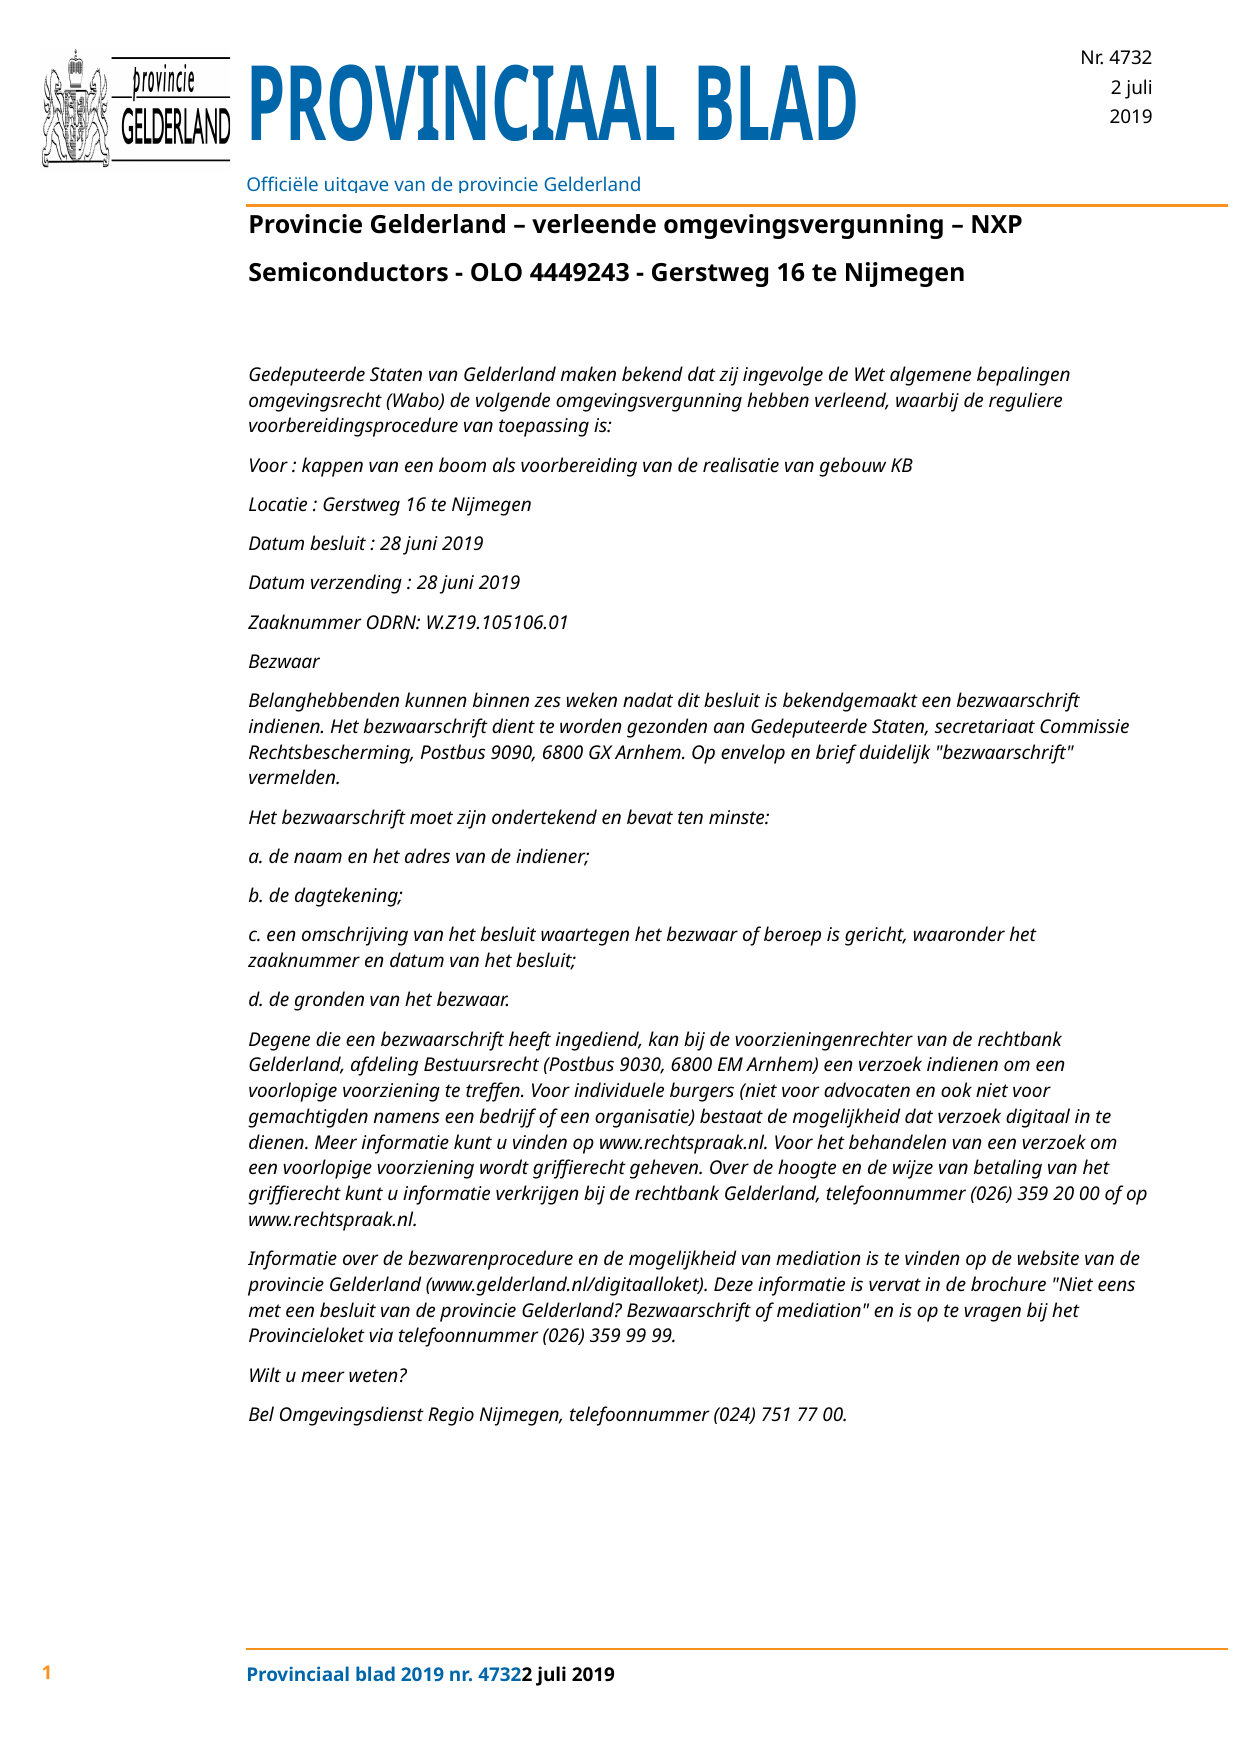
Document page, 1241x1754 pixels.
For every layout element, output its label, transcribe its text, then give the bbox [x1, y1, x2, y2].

text Wilt u meer weten? [248, 1362, 1152, 1387]
text Locatie : Gerstweg 16 te Nijmegen [248, 491, 1152, 517]
text a. de naam en het adres van de indiener; [248, 843, 1152, 869]
text Gedeputeerde Staten van Gelderland maken bekend dat zij ingevolge de Wet algemene bepalingen omgevingsrecht (Wabo) de volgende omgevingsvergunning hebben verleend, waarbij de reguliere voorbereidingsprocedure van toepassing is: [248, 361, 1152, 438]
text Voor : kappen van een boom als voorbereiding van de realisatie van gebouw KB [248, 452, 1152, 477]
text d. de gronden van het bezwaar. [248, 987, 1152, 1012]
text c. een omschrijving van het besluit waartegen het bezwaar of beroep is gericht, waaronder het zaaknummer en datum van het besluit; [248, 922, 1152, 973]
text Datum verzending : 28 juni 2019 [248, 569, 1152, 595]
text Bel Omgevingsdienst Regio Nijmegen, telefoonnummer (024) 751 77 00. [248, 1401, 1152, 1427]
text Zaaknummer ODRN: W.Z19.105106.01 [248, 609, 1152, 634]
text Datum besluit : 28 juni 2019 [248, 530, 1152, 556]
text Provincie Gelderland – verleende omgevingsvergunning – NXP Semiconductors - OLO 4449243 - Gerstweg 16 te Nijmegen [248, 207, 1152, 288]
text Belanghebbenden kunnen binnen zes weken nadat dit besluit is bekendgemaakt een bezwaarschrift indienen. Het bezwaarschrift dient te worden gezonden aan Gedeputeerde Staten, secretariaat Commissie Rechtsbescherming, Postbus 9090, 6800 GX Arnhem. Op envelop en brief duidelijk "bezwaarschrift" vermelden. [248, 687, 1152, 790]
text b. de dagtekening; [248, 882, 1152, 908]
text Bezwaar [248, 648, 1152, 674]
text Degene die een bezwaarschrift heeft ingediend, kan bij de voorzieningenrechter van de rechtbank Gelderland, afdeling Bestuursrecht (Postbus 9030, 6800 EM Arnhem) een verzoek indienen om een voorlopige voorziening te treffen. Voor individuele burgers (niet voor advocaten en ook niet voor gemachtigden namens een bedrijf of een organisatie) bestaat de mogelijkheid dat verzoek digitaal in te dienen. Meer informatie kunt u vinden op www.rechtspraak.nl. Voor het behandelen van een verzoek om een voorlopige voorziening wordt griffierecht geheven. Over de hoogte en de wijze van betaling van het griffierecht kunt u informatie verkrijgen bij de rechtbank Gelderland, telefoonnummer (026) 359 20 00 of op www.rechtspraak.nl. [248, 1026, 1152, 1232]
text Informatie over de bezwarenprocedure en de mogelijkheid van mediation is te vinden op de website van de provincie Gelderland (www.gelderland.nl/digitaalloket). Deze informatie is vervat in de brochure "Niet eens met een besluit van de provincie Gelderland? Bezwaarschrift of mediation" en is op te vragen bij het Provincieloket via telefoonnummer (026) 359 99 99. [248, 1245, 1152, 1348]
text Het bezwaarschrift moet zijn ondertekend en bevat ten minste: [248, 804, 1152, 829]
picture [41, 47, 231, 172]
